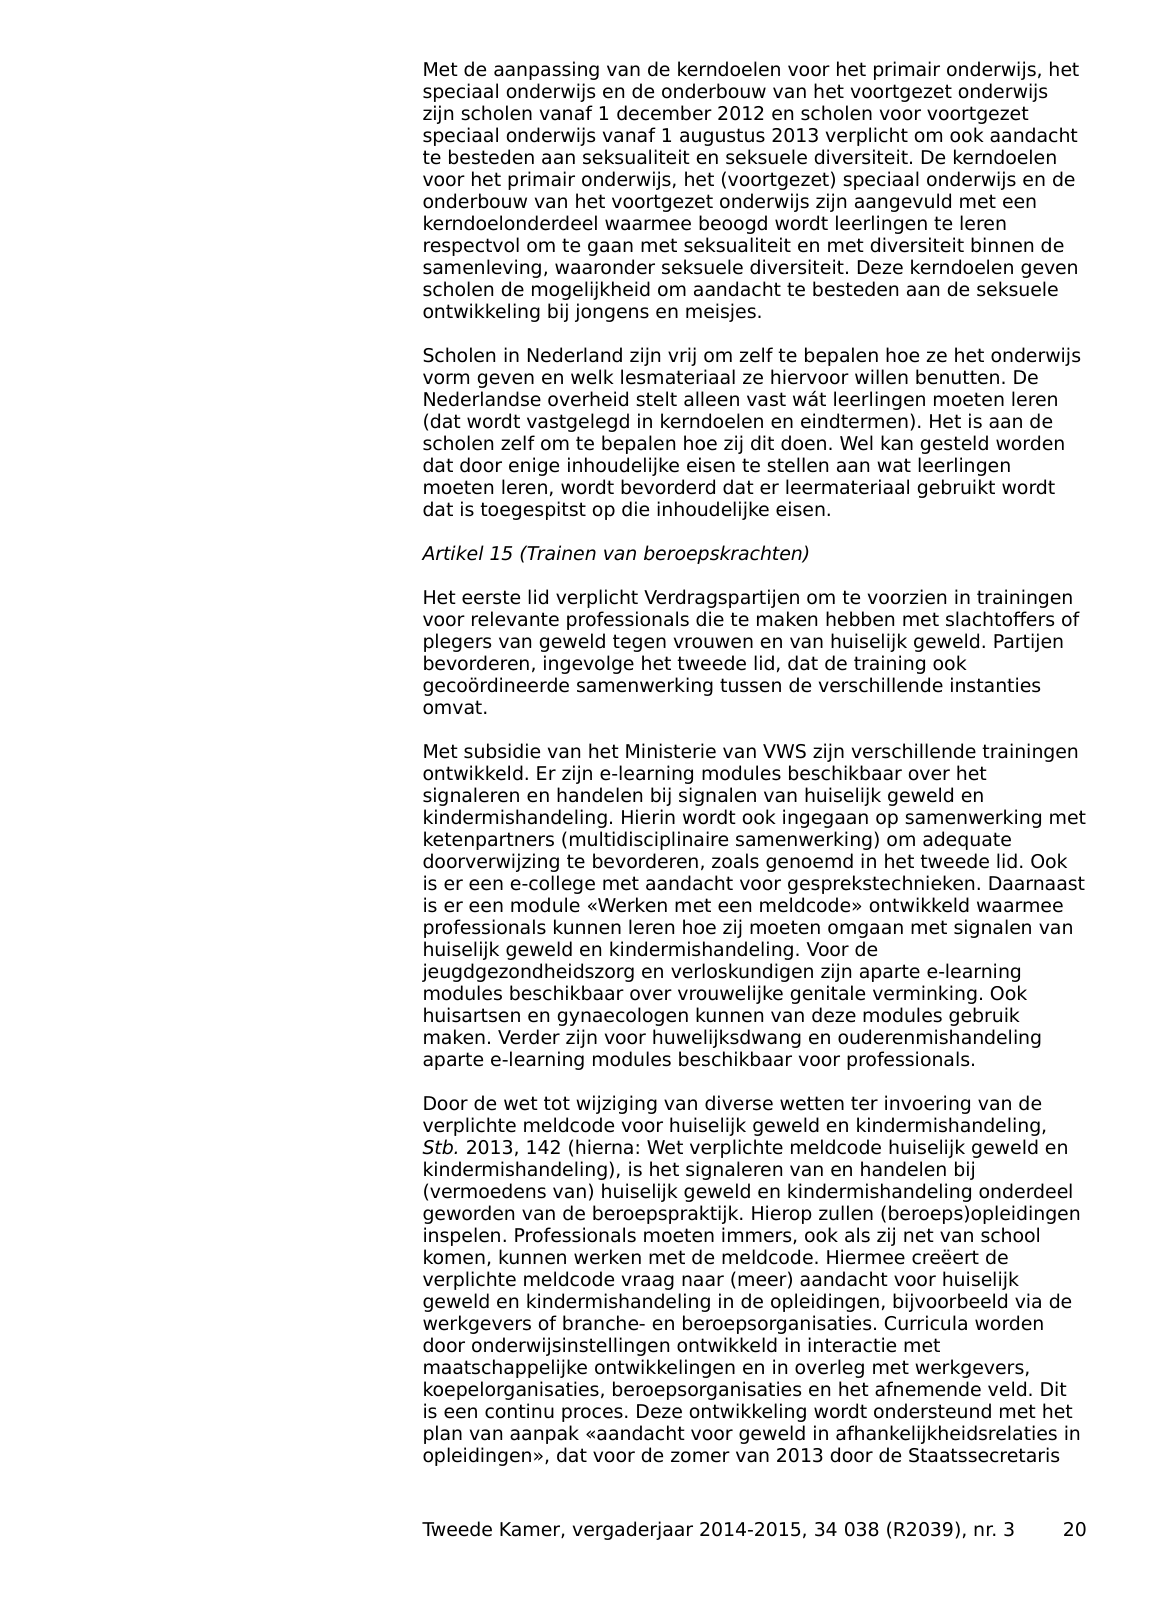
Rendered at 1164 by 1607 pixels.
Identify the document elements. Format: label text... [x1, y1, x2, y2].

text Het eerste lid verplicht Verdragspartijen om te voorzien in trainingen voor relevante professionals die te maken hebben met slachtoffers of plegers van geweld tegen vrouwen en van huiselijk geweld. Partijen bevorderen, ingevolge het tweede lid, dat de training ook gecoördineerde samenwerking tussen de verschillende instanties omvat. [422, 587, 1087, 719]
text Met de aanpassing van de kerndoelen voor het primair onderwijs, het speciaal onderwijs en de onderbouw van het voortgezet onderwijs zijn scholen vanaf 1 december 2012 en scholen voor voortgezet speciaal onderwijs vanaf 1 augustus 2013 verplicht om ook aandacht te besteden aan seksualiteit en seksuele diversiteit. De kerndoelen voor het primair onderwijs, het (voortgezet) speciaal onderwijs en de onderbouw van het voortgezet onderwijs zijn aangevuld met een kerndoelonderdeel waarmee beoogd wordt leerlingen te leren respectvol om te gaan met seksualiteit en met diversiteit binnen de samenleving, waaronder seksuele diversiteit. Deze kerndoelen geven scholen de mogelijkheid om aandacht te besteden aan de seksuele ontwikkeling bij jongens en meisjes. [422, 59, 1087, 323]
text Scholen in Nederland zijn vrij om zelf te bepalen hoe ze het onderwijs vorm geven en welk lesmateriaal ze hiervoor willen benutten. De Nederlandse overheid stelt alleen vast wát leerlingen moeten leren (dat wordt vastgelegd in kerndoelen en eindtermen). Het is aan de scholen zelf om te bepalen hoe zij dit doen. Wel kan gesteld worden dat door enige inhoudelijke eisen te stellen aan wat leerlingen moeten leren, wordt bevorderd dat er leermateriaal gebruikt wordt dat is toegespitst op die inhoudelijke eisen. [422, 345, 1087, 521]
subtitle Artikel 15 (Trainen van beroepskrachten) [422, 543, 1087, 565]
text Door de wet tot wijziging van diverse wetten ter invoering van de verplichte meldcode voor huiselijk geweld en kindermishandeling, Stb. 2013, 142 (hierna: Wet verplichte meldcode huiselijk geweld en kindermishandeling), is het signaleren van en handelen bij (vermoedens van) huiselijk geweld en kindermishandeling onderdeel geworden van de beroepspraktijk. Hierop zullen (beroeps)opleidingen inspelen. Professionals moeten immers, ook als zij net van school komen, kunnen werken met de meldcode. Hiermee creëert de verplichte meldcode vraag naar (meer) aandacht voor huiselijk geweld en kindermishandeling in de opleidingen, bijvoorbeeld via de werkgevers of branche- en beroepsorganisaties. Curricula worden door onderwijsinstellingen ontwikkeld in interactie met maatschappelijke ontwikkelingen en in overleg met werkgevers, koepelorganisaties, beroepsorganisaties en het afnemende veld. Dit is een continu proces. Deze ontwikkeling wordt ondersteund met het plan van aanpak «aandacht voor geweld in afhankelijkheidsrelaties in opleidingen», dat voor de zomer van 2013 door de Staatssecretaris [422, 1093, 1087, 1467]
text Met subsidie van het Ministerie van VWS zijn verschillende trainingen ontwikkeld. Er zijn e-learning modules beschikbaar over het signaleren en handelen bij signalen van huiselijk geweld en kindermishandeling. Hierin wordt ook ingegaan op samenwerking met ketenpartners (multidisciplinaire samenwerking) om adequate doorverwijzing te bevorderen, zoals genoemd in het tweede lid. Ook is er een e-college met aandacht voor gesprekstechnieken. Daarnaast is er een module «Werken met een meldcode» ontwikkeld waarmee professionals kunnen leren hoe zij moeten omgaan met signalen van huiselijk geweld en kindermishandeling. Voor de jeugdgezondheidszorg en verloskundigen zijn aparte e-learning modules beschikbaar over vrouwelijke genitale verminking. Ook huisartsen en gynaecologen kunnen van deze modules gebruik maken. Verder zijn voor huwelijksdwang en ouderenmishandeling aparte e-learning modules beschikbaar voor professionals. [422, 741, 1087, 1071]
